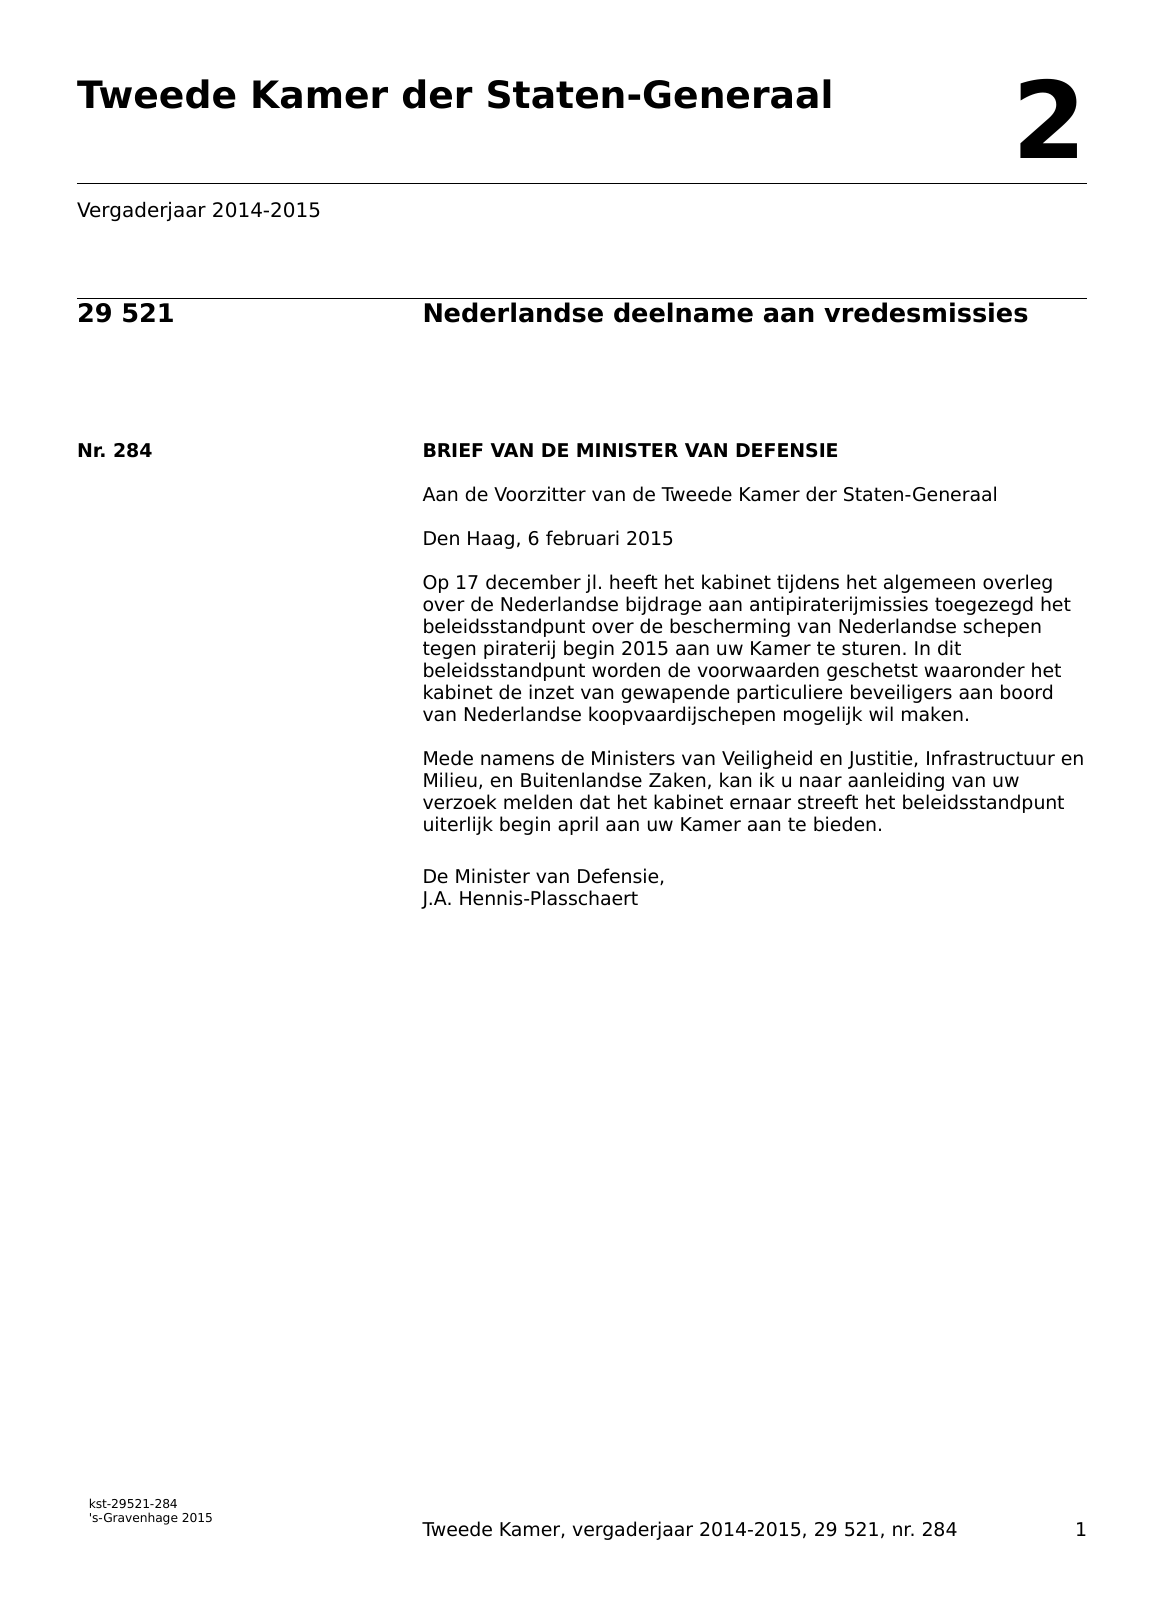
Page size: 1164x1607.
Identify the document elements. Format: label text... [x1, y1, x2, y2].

table_header Tweede Kamer der Staten-Generaal [77, 59, 886, 183]
subtitle Nr. 284 BRIEF VAN DE MINISTER VAN DEFENSIE [77, 440, 1087, 462]
text Op 17 december jl. heeft het kabinet tijdens het algemeen overleg over de Nederlandse bijdrage aan antipiraterijmissies toegezegd het beleidsstandpunt over de bescherming van Nederlandse schepen tegen piraterij begin 2015 aan uw Kamer te sturen. In dit beleidsstandpunt worden de voorwaarden geschetst waaronder het kabinet de inzet van gewapende particuliere beveiligers aan boord van Nederlandse koopvaardijschepen mogelijk wil maken. [422, 572, 1087, 726]
text Aan de Voorzitter van de Tweede Kamer der Staten-Generaal [422, 484, 1087, 506]
text kst-29521-284 [88, 1497, 323, 1511]
text 's-Gravenhage 2015 [88, 1511, 323, 1525]
text Mede namens de Ministers van Veiligheid en Justitie, Infrastructuur en Milieu, en Buitenlandse Zaken, kan ik u naar aanleiding van uw verzoek melden dat het kabinet ernaar streeft het beleidsstandpunt uiterlijk begin april aan uw Kamer aan te bieden. [422, 748, 1087, 836]
subtitle 29 521 Nederlandse deelname aan vredesmissies [77, 299, 1087, 329]
table_header 2 [886, 59, 1087, 183]
text Den Haag, 6 februari 2015 [422, 528, 1087, 550]
text De Minister van Defensie, J.A. Hennis-Plasschaert [422, 866, 1087, 910]
table_cell Vergaderjaar 2014-2015 [77, 184, 1087, 298]
